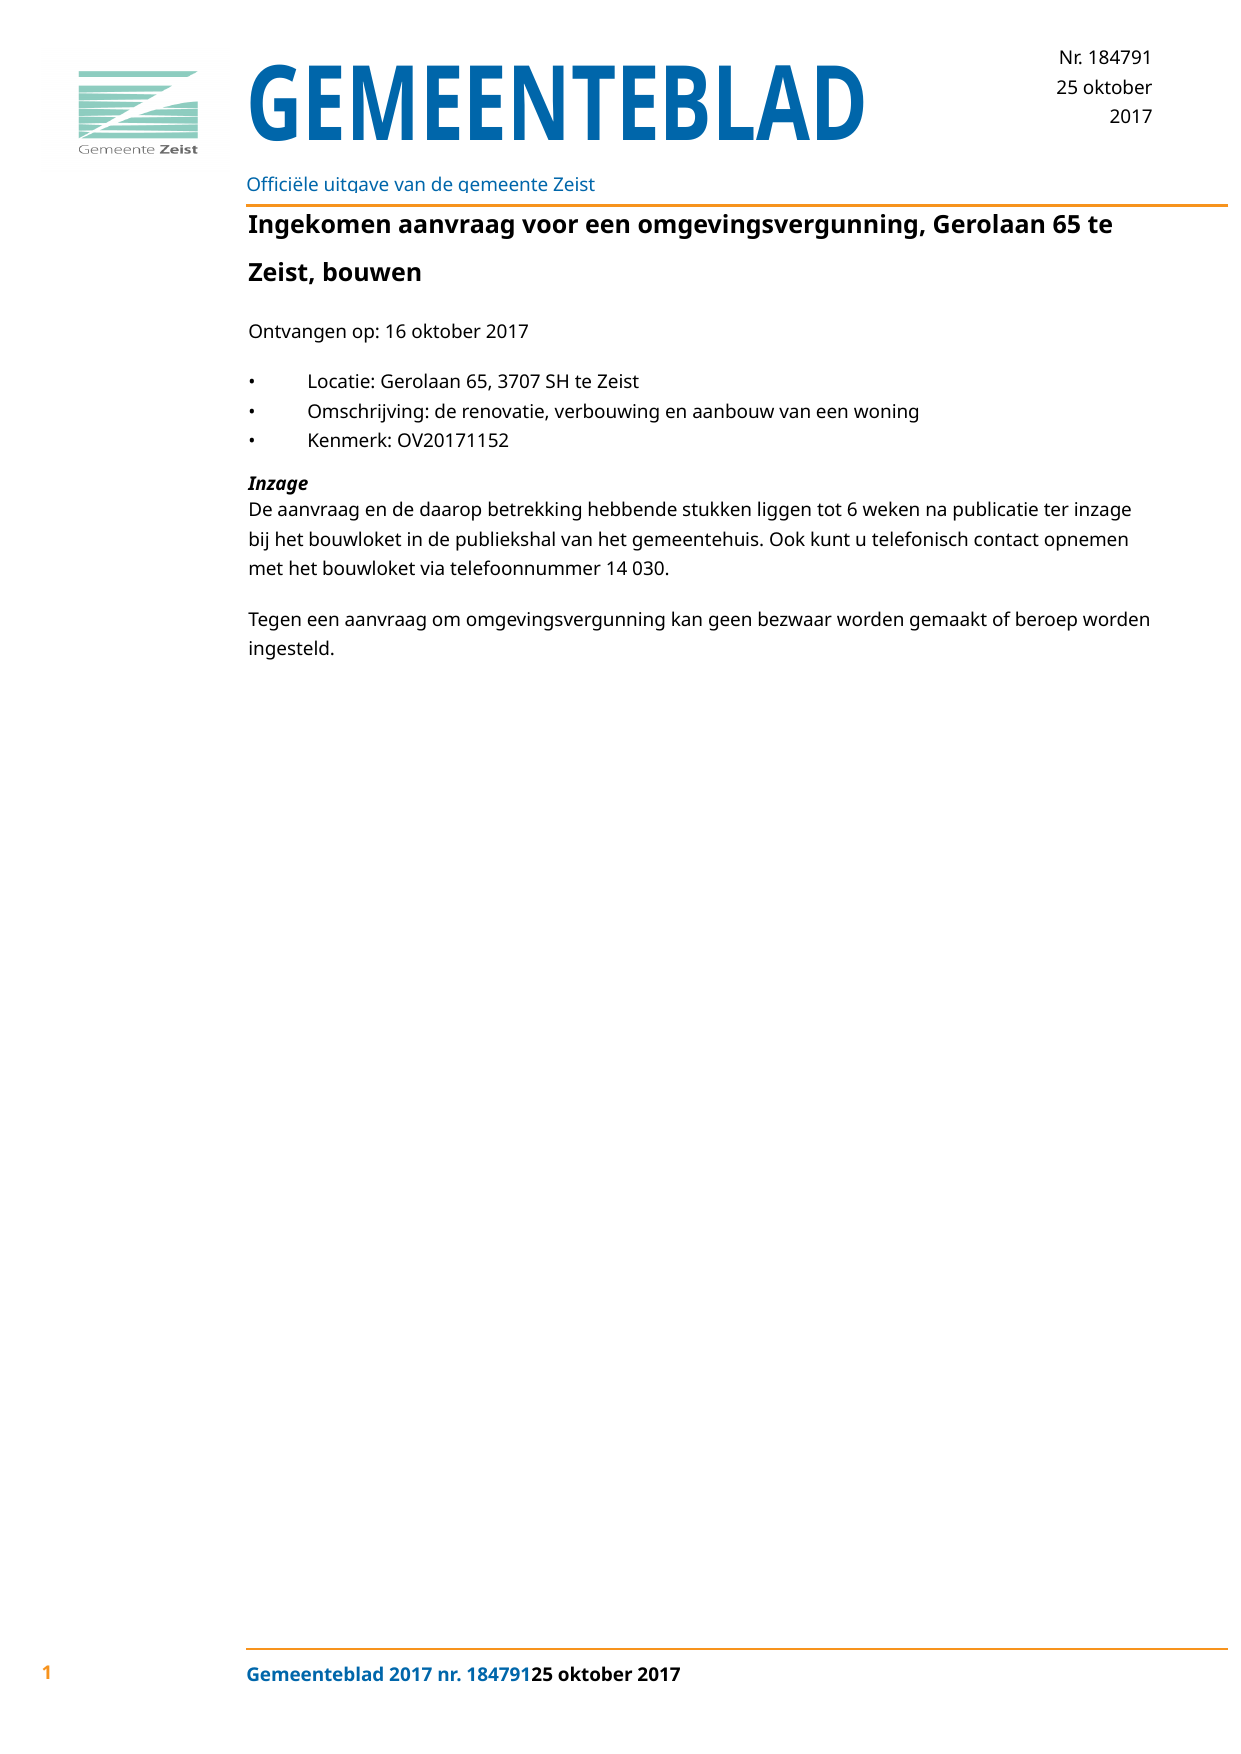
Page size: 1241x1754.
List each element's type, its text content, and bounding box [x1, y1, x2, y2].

picture [41, 47, 231, 172]
text Ingekomen aanvraag voor een omgevingsvergunning, Gerolaan 65 te Zeist, bouwen [248, 207, 1152, 288]
text De aanvraag en de daarop betrekking hebbende stukken liggen tot 6 weken na publicatie ter inzage bij het bouwloket in de publiekshal van het gemeentehuis. Ook kunt u telefonisch contact opnemen met het bouwloket via telefoonnummer 14 030. [248, 496, 1152, 581]
text Ontvangen op: 16 oktober 2017 [248, 318, 1152, 344]
list Omschrijving: de renovatie, verbouwing en aanbouw van een woning [248, 398, 1152, 424]
text Tegen een aanvraag om omgevingsvergunning kan geen bezwaar worden gemaakt of beroep worden ingesteld. [248, 606, 1152, 661]
text Inzage [248, 471, 1152, 496]
list Locatie: Gerolaan 65, 3707 SH te Zeist [248, 368, 1152, 394]
list Kenmerk: OV20171152 [248, 427, 1152, 453]
